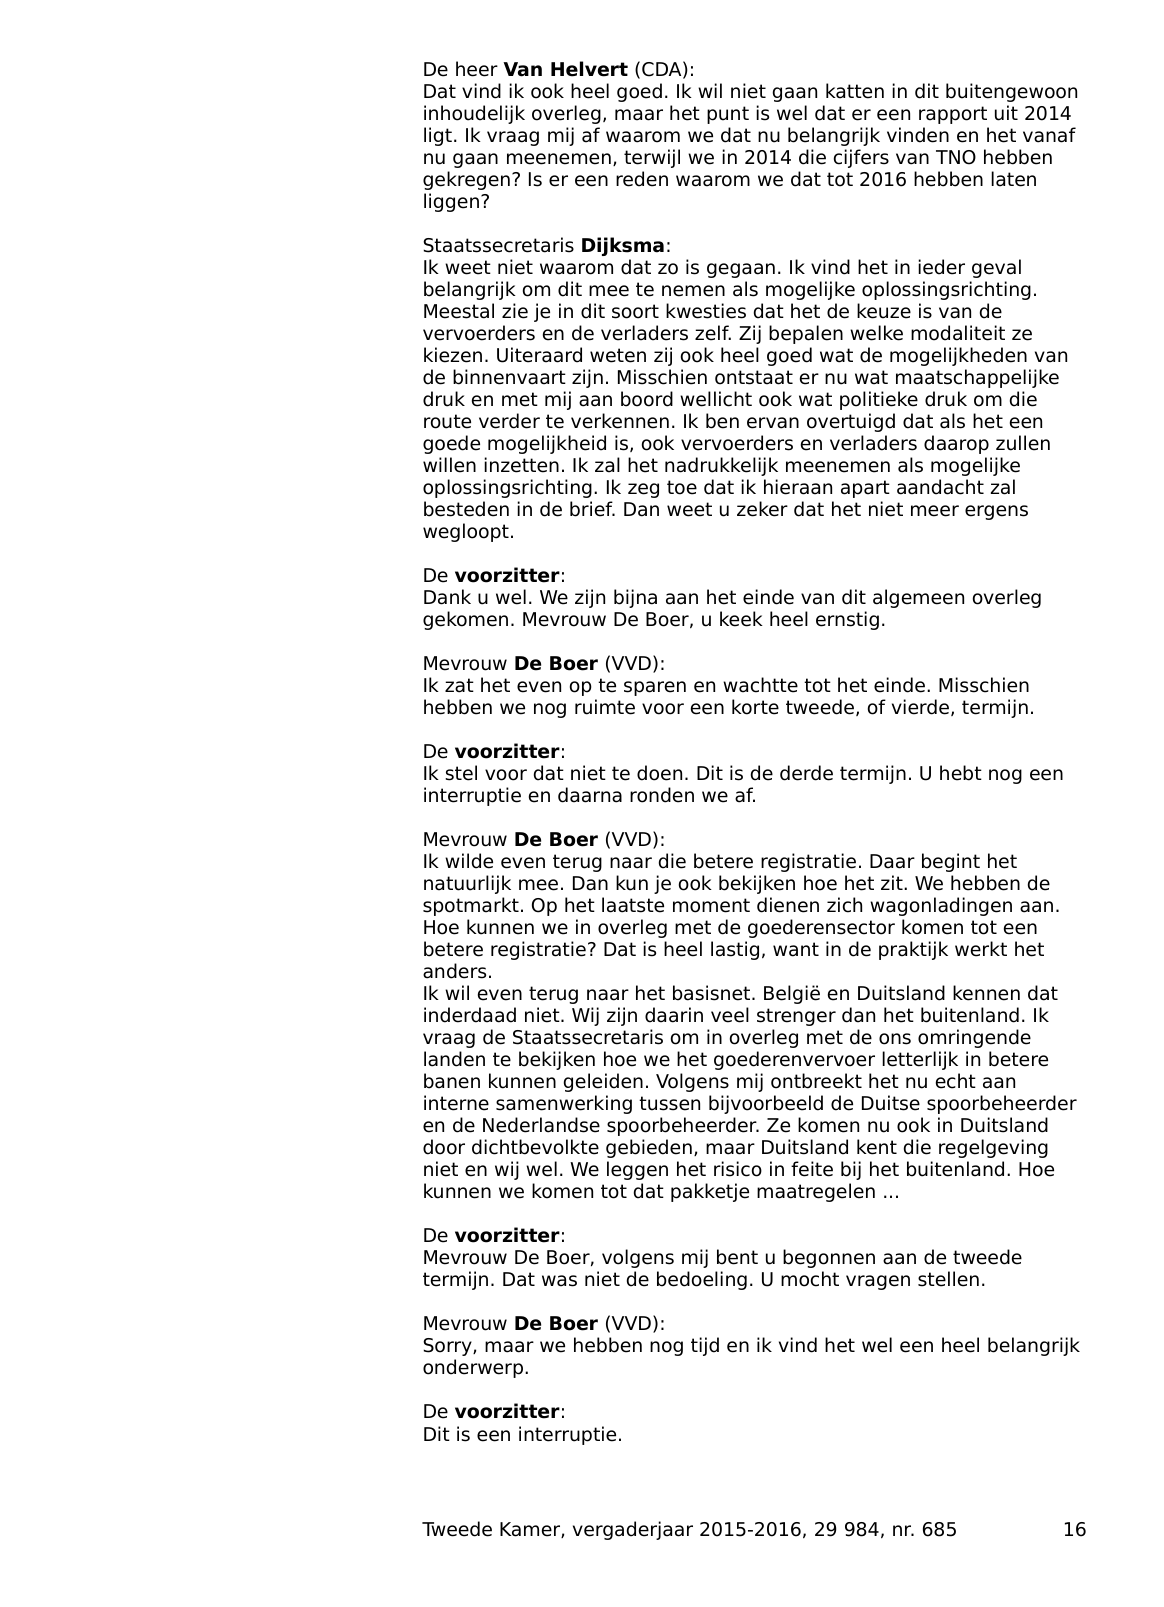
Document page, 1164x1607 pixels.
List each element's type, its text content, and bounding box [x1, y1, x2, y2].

text Dit is een interruptie. [422, 1423, 1087, 1445]
text Mevrouw De Boer, volgens mij bent u begonnen aan de tweede termijn. Dat was niet de bedoeling. U mocht vragen stellen. [422, 1247, 1087, 1291]
text Mevrouw De Boer (VVD): [422, 653, 1087, 675]
text Dat vind ik ook heel goed. Ik wil niet gaan katten in dit buitengewoon inhoudelijk overleg, maar het punt is wel dat er een rapport uit 2014 ligt. Ik vraag mij af waarom we dat nu belangrijk vinden en het vanaf nu gaan meenemen, terwijl we in 2014 die cijfers van TNO hebben gekregen? Is er een reden waarom we dat tot 2016 hebben laten liggen? [422, 81, 1087, 213]
text Ik wilde even terug naar die betere registratie. Daar begint het natuurlijk mee. Dan kun je ook bekijken hoe het zit. We hebben de spotmarkt. Op het laatste moment dienen zich wagonladingen aan. Hoe kunnen we in overleg met de goederensector komen tot een betere registratie? Dat is heel lastig, want in de praktijk werkt het anders. [422, 851, 1087, 983]
text De voorzitter: [422, 1401, 1087, 1423]
text Ik stel voor dat niet te doen. Dit is de derde termijn. U hebt nog een interruptie en daarna ronden we af. [422, 763, 1087, 807]
text Mevrouw De Boer (VVD): [422, 1313, 1087, 1335]
text Ik zat het even op te sparen en wachtte tot het einde. Misschien hebben we nog ruimte voor een korte tweede, of vierde, termijn. [422, 675, 1087, 719]
text De voorzitter: [422, 565, 1087, 587]
text Dank u wel. We zijn bijna aan het einde van dit algemeen overleg gekomen. Mevrouw De Boer, u keek heel ernstig. [422, 587, 1087, 631]
text Sorry, maar we hebben nog tijd en ik vind het wel een heel belangrijk onderwerp. [422, 1335, 1087, 1379]
text De voorzitter: [422, 741, 1087, 763]
text De voorzitter: [422, 1225, 1087, 1247]
text Ik weet niet waarom dat zo is gegaan. Ik vind het in ieder geval belangrijk om dit mee te nemen als mogelijke oplossingsrichting. Meestal zie je in dit soort kwesties dat het de keuze is van de vervoerders en de verladers zelf. Zij bepalen welke modaliteit ze kiezen. Uiteraard weten zij ook heel goed wat de mogelijkheden van de binnenvaart zijn. Misschien ontstaat er nu wat maatschappelijke druk en met mij aan boord wellicht ook wat politieke druk om die route verder te verkennen. Ik ben ervan overtuigd dat als het een goede mogelijkheid is, ook vervoerders en verladers daarop zullen willen inzetten. Ik zal het nadrukkelijk meenemen als mogelijke oplossingsrichting. Ik zeg toe dat ik hieraan apart aandacht zal besteden in de brief. Dan weet u zeker dat het niet meer ergens wegloopt. [422, 257, 1087, 543]
text Mevrouw De Boer (VVD): [422, 829, 1087, 851]
text Ik wil even terug naar het basisnet. België en Duitsland kennen dat inderdaad niet. Wij zijn daarin veel strenger dan het buitenland. Ik vraag de Staatssecretaris om in overleg met de ons omringende landen te bekijken hoe we het goederenvervoer letterlijk in betere banen kunnen geleiden. Volgens mij ontbreekt het nu echt aan interne samenwerking tussen bijvoorbeeld de Duitse spoorbeheerder en de Nederlandse spoorbeheerder. Ze komen nu ook in Duitsland door dichtbevolkte gebieden, maar Duitsland kent die regelgeving niet en wij wel. We leggen het risico in feite bij het buitenland. Hoe kunnen we komen tot dat pakketje maatregelen ... [422, 983, 1087, 1203]
text De heer Van Helvert (CDA): [422, 59, 1087, 81]
text Staatssecretaris Dijksma: [422, 235, 1087, 257]
